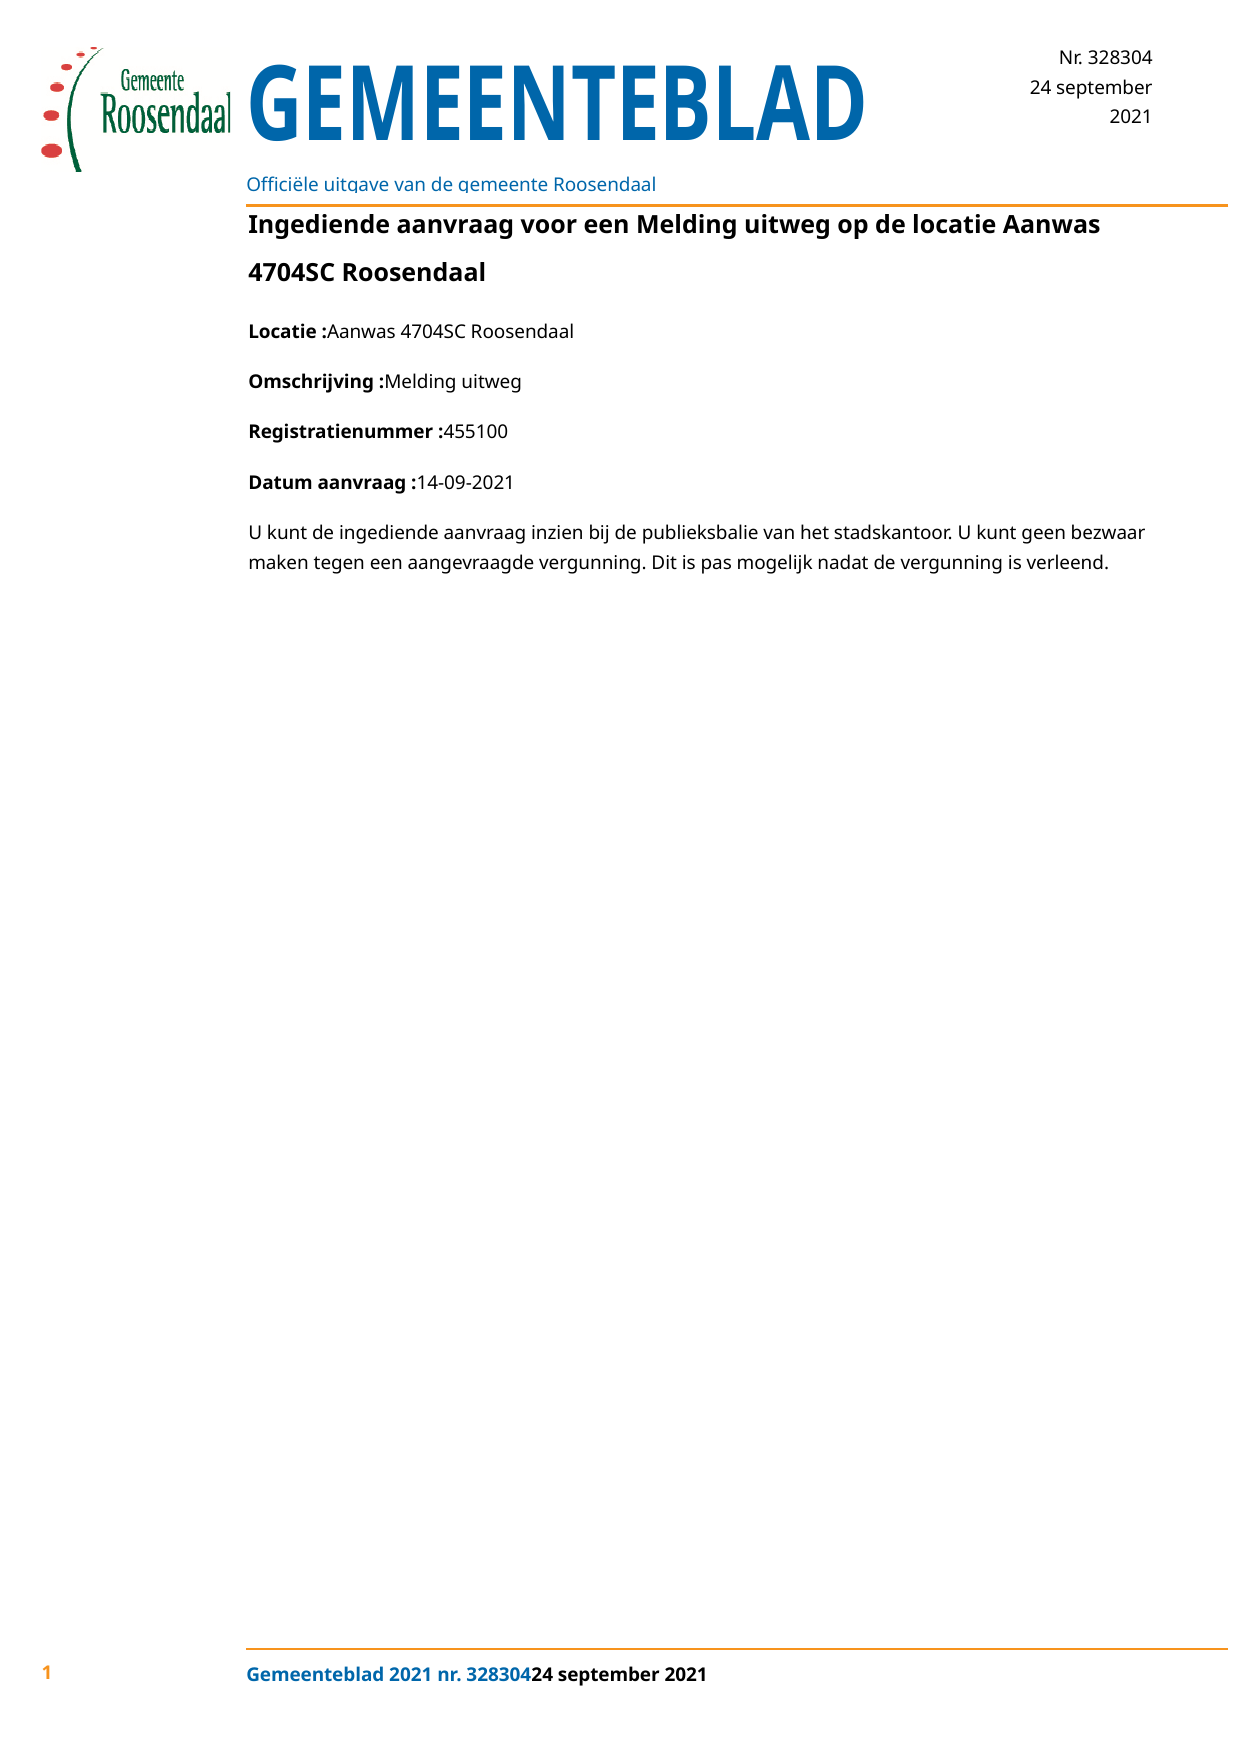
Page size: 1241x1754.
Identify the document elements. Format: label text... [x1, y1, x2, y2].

picture [41, 47, 231, 172]
text Omschrijving :Melding uitweg [248, 368, 1152, 394]
text Locatie :Aanwas 4704SC Roosendaal [248, 318, 1152, 344]
text Registratienummer :455100 [248, 419, 1152, 444]
text U kunt de ingediende aanvraag inzien bij de publieksbalie van het stadskantoor. U kunt geen bezwaar maken tegen een aangevraagde vergunning. Dit is pas mogelijk nadat de vergunning is verleend. [248, 519, 1152, 575]
text Datum aanvraag :14-09-2021 [248, 469, 1152, 495]
text Ingediende aanvraag voor een Melding uitweg op de locatie Aanwas 4704SC Roosendaal [248, 207, 1152, 288]
